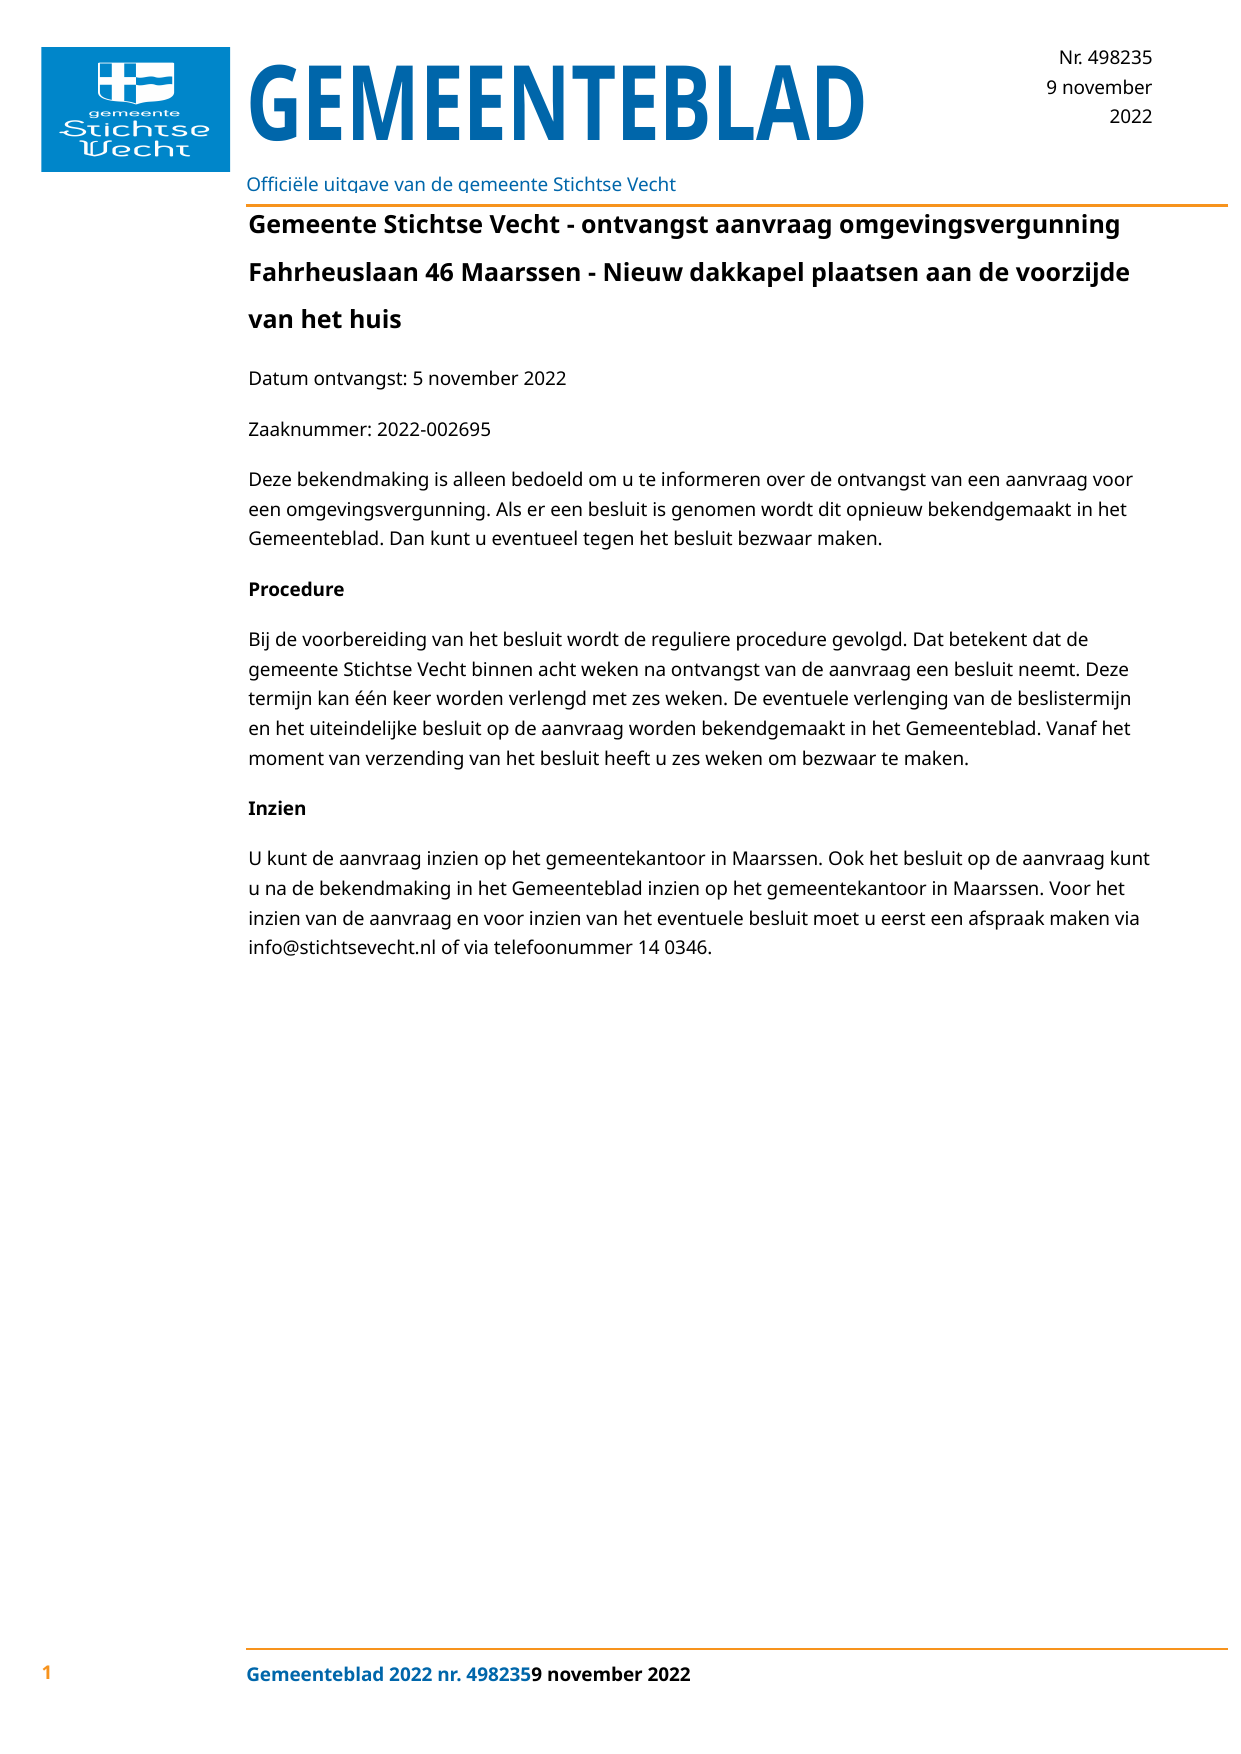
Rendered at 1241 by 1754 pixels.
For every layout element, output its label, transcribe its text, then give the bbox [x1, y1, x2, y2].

text Gemeente Stichtse Vecht - ontvangst aanvraag omgevingsvergunning Fahrheuslaan 46 Maarssen - Nieuw dakkapel plaatsen aan de voorzijde van het huis [248, 207, 1152, 336]
text Zaaknummer: 2022-002695 [248, 416, 1152, 442]
text Bij de voorbereiding van het besluit wordt de reguliere procedure gevolgd. Dat betekent dat de gemeente Stichtse Vecht binnen acht weken na ontvangst van de aanvraag een besluit neemt. Deze termijn kan één keer worden verlengd met zes weken. De eventuele verlenging van de beslistermijn en het uiteindelijke besluit op de aanvraag worden bekendgemaakt in het Gemeenteblad. Vanaf het moment van verzending van het besluit heeft u zes weken om bezwaar te maken. [248, 626, 1152, 770]
picture [137, 63, 174, 103]
text Procedure [248, 576, 1152, 602]
text Deze bekendmaking is alleen bedoeld om u te informeren over de ontvangst van een aanvraag voor een omgevingsvergunning. Als er een besluit is genomen wordt dit opnieuw bekendgemaakt in het Gemeenteblad. Dan kunt u eventueel tegen het besluit bezwaar maken. [248, 466, 1152, 551]
text Datum ontvangst: 5 november 2022 [248, 366, 1152, 391]
text Inzien [248, 795, 1152, 821]
text U kunt de aanvraag inzien op het gemeentekantoor in Maarssen. Ook het besluit op de aanvraag kunt u na de bekendmaking in het Gemeenteblad inzien op het gemeentekantoor in Maarssen. Voor het inzien van de aanvraag en voor inzien van het eventuele besluit moet u eerst een afspraak maken via info@stichtsevecht.nl of via telefoonummer 14 0346. [248, 846, 1152, 960]
picture [99, 63, 135, 101]
